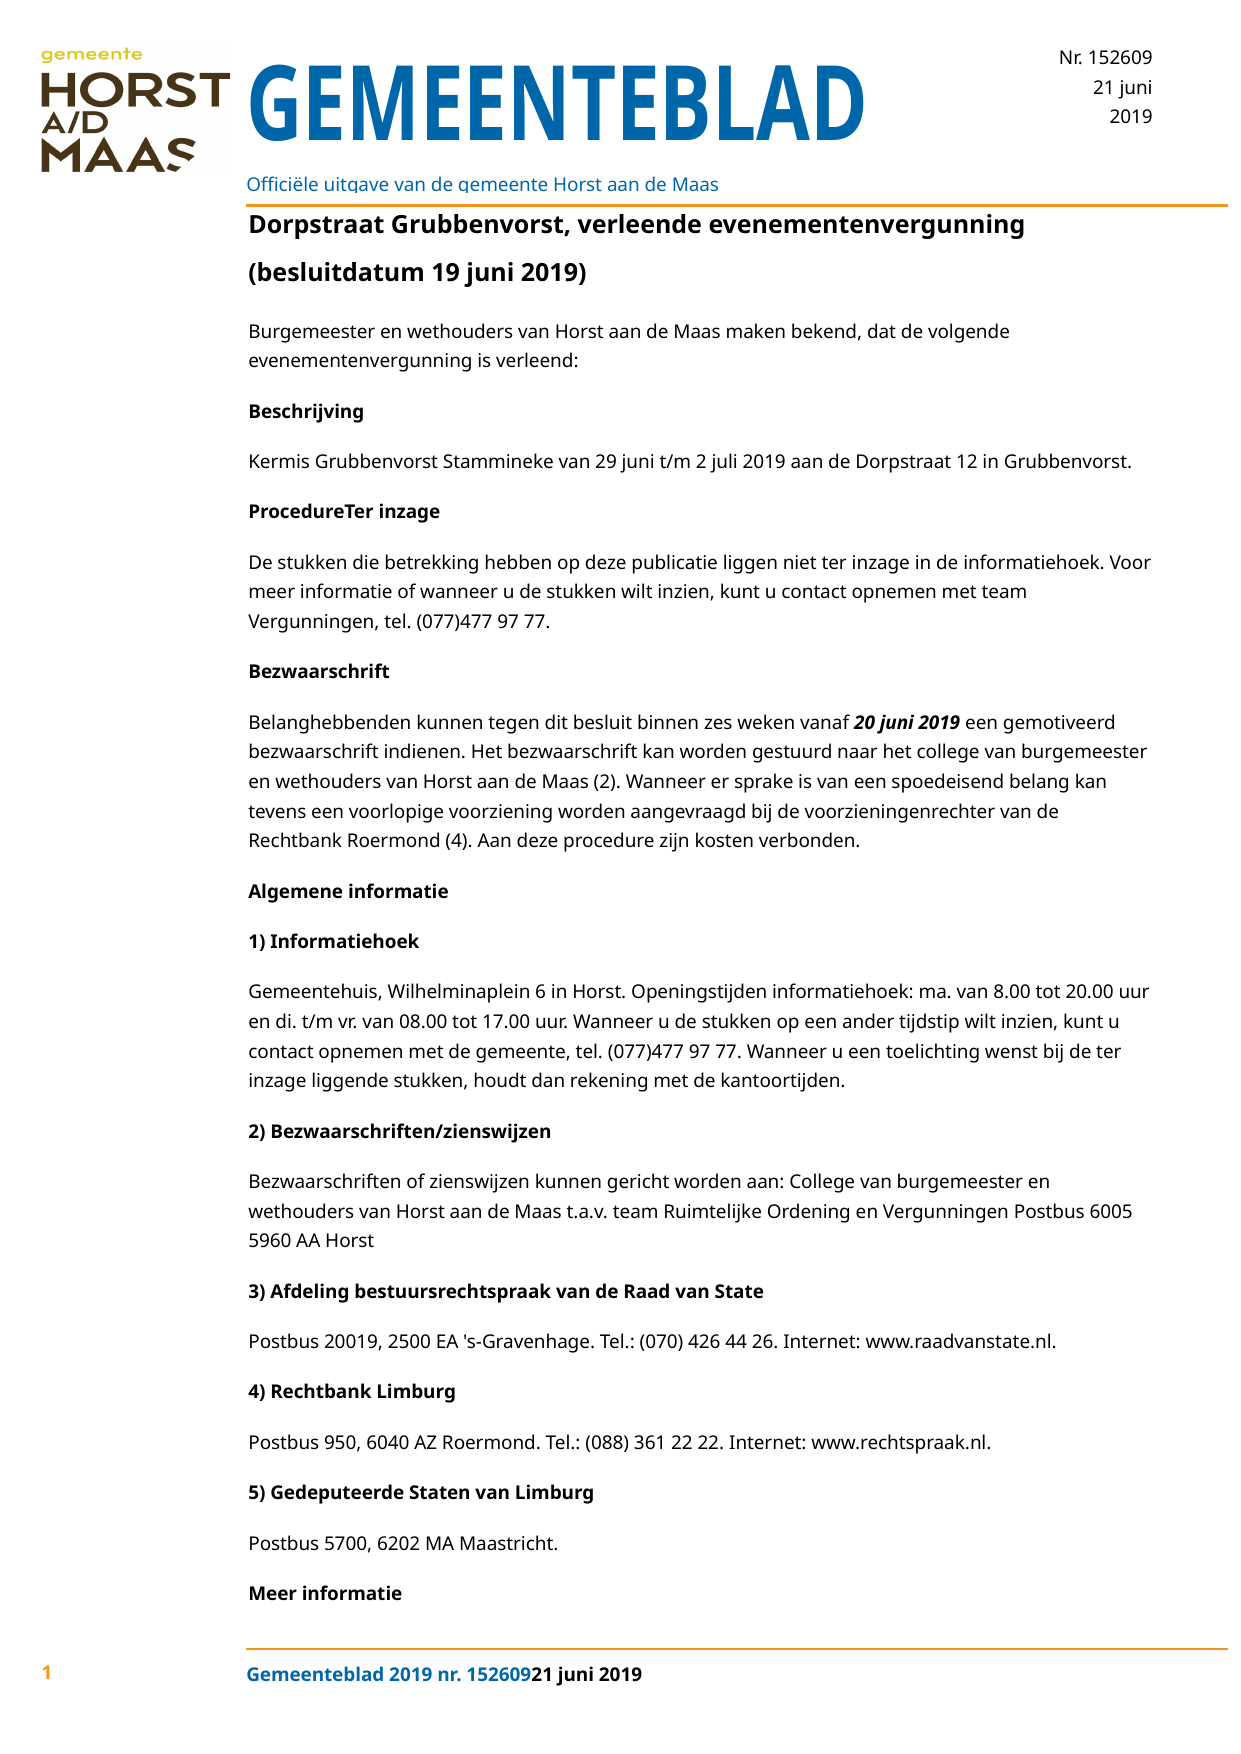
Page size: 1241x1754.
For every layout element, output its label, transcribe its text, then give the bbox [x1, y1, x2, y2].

text Postbus 20019, 2500 EA 's-Gravenhage. Tel.: (070) 426 44 26. Internet: www.raadvanstate.nl. [248, 1328, 1152, 1354]
text Kermis Grubbenvorst Stammineke van 29 juni t/m 2 juli 2019 aan de Dorpstraat 12 in Grubbenvorst. [248, 448, 1152, 474]
text 3) Afdeling bestuursrechtspraak van de Raad van State [248, 1278, 1152, 1304]
text Postbus 5700, 6202 MA Maastricht. [248, 1530, 1152, 1556]
text De stukken die betrekking hebben op deze publicatie liggen niet ter inzage in de informatiehoek. Voor meer informatie of wanneer u de stukken wilt inzien, kunt u contact opnemen met team Vergunningen, tel. (077)477 97 77. [248, 549, 1152, 634]
text Bezwaarschrift [248, 659, 1152, 684]
text 2) Bezwaarschriften/zienswijzen [248, 1118, 1152, 1144]
text Dorpstraat Grubbenvorst, verleende evenementenvergunning (besluitdatum 19 juni 2019) [248, 207, 1152, 288]
picture [41, 47, 231, 172]
text ProcedureTer inzage [248, 499, 1152, 524]
text 1) Informatiehoek [248, 928, 1152, 954]
text 4) Rechtbank Limburg [248, 1379, 1152, 1404]
text Meer informatie [248, 1580, 1152, 1606]
text Gemeentehuis, Wilhelminaplein 6 in Horst. Openingstijden informatiehoek: ma. van 8.00 tot 20.00 uur en di. t/m vr. van 08.00 tot 17.00 uur. Wanneer u de stukken op een ander tijdstip wilt inzien, kunt u contact opnemen met de gemeente, tel. (077)477 97 77. Wanneer u een toelichting wenst bij de ter inzage liggende stukken, houdt dan rekening met de kantoortijden. [248, 979, 1152, 1093]
text 5) Gedeputeerde Staten van Limburg [248, 1479, 1152, 1505]
text Bezwaarschriften of zienswijzen kunnen gericht worden aan: College van burgemeester en wethouders van Horst aan de Maas t.a.v. team Ruimtelijke Ordening en Vergunningen Postbus 6005 5960 AA Horst [248, 1168, 1152, 1253]
text Algemene informatie [248, 878, 1152, 904]
text Postbus 950, 6040 AZ Roermond. Tel.: (088) 361 22 22. Internet: www.rechtspraak.nl. [248, 1429, 1152, 1455]
text Burgemeester en wethouders van Horst aan de Maas maken bekend, dat de volgende evenementenvergunning is verleend: [248, 318, 1152, 373]
text Belanghebbenden kunnen tegen dit besluit binnen zes weken vanaf 20 juni 2019 een gemotiveerd bezwaarschrift indienen. Het bezwaarschrift kan worden gestuurd naar het college van burgemeester en wethouders van Horst aan de Maas (2). Wanneer er sprake is van een spoedeisend belang kan tevens een voorlopige voorziening worden aangevraagd bij de voorzieningenrechter van de Rechtbank Roermond (4). Aan deze procedure zijn kosten verbonden. [248, 709, 1152, 853]
text Beschrijving [248, 398, 1152, 424]
